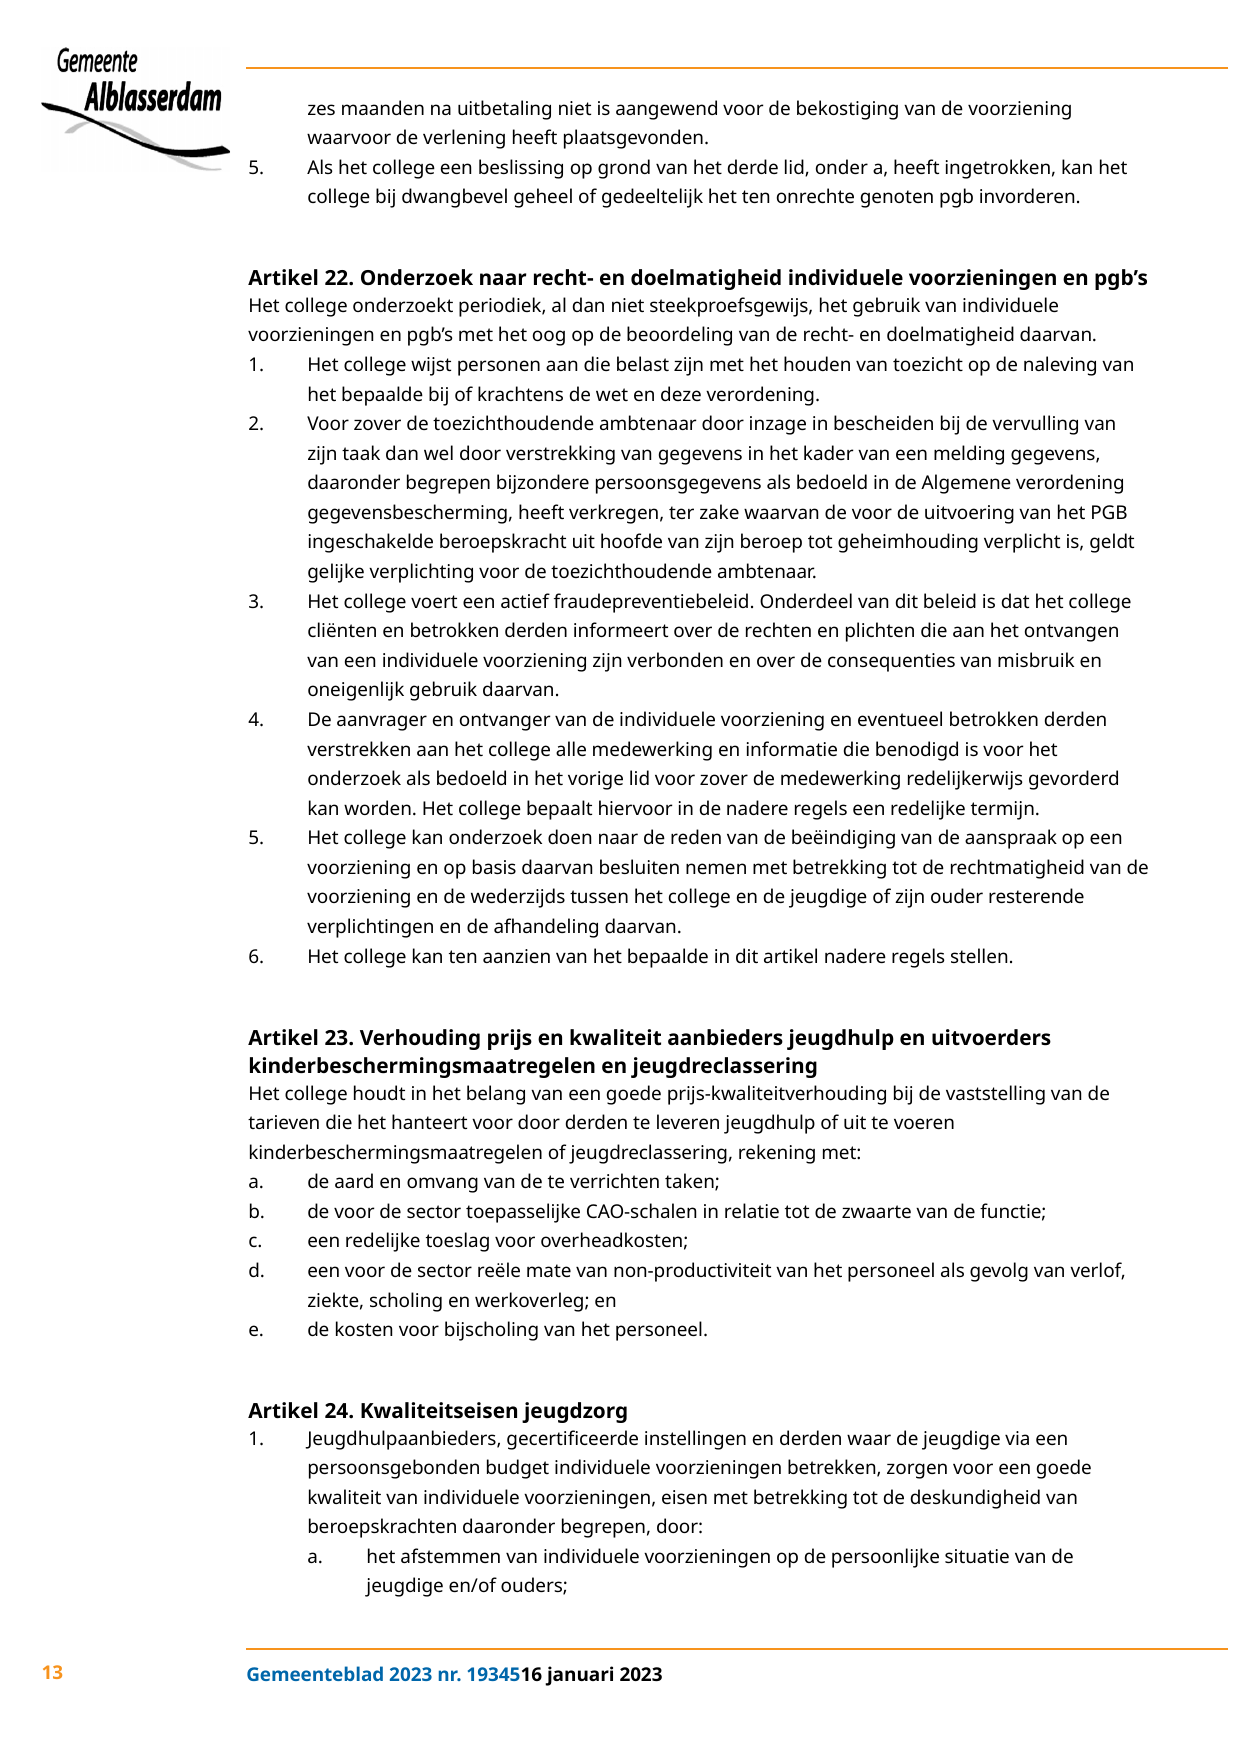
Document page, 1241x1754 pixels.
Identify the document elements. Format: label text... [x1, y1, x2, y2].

list de voor de sector toepasselijke CAO-schalen in relatie tot de zwaarte van de functie; [248, 1198, 1152, 1224]
list een voor de sector reële mate van non-productiviteit van het personeel als gevolg van verlof, ziekte, scholing en werkoverleg; en [248, 1257, 1152, 1312]
text Artikel 24. Kwaliteitseisen jeugdzorg [248, 1396, 1152, 1425]
list zes maanden na uitbetaling niet is aangewend voor de bekostiging van de voorziening waarvoor de verlening heeft plaatsgevonden. [248, 95, 1152, 150]
text Het college houdt in het belang van een goede prijs-kwaliteitverhouding bij de vaststelling van de tarieven die het hanteert voor door derden te leveren jeugdhulp of uit te voeren kinderbeschermingsmaatregelen of jeugdreclassering, rekening met: [248, 1080, 1152, 1164]
text Het college onderzoekt periodiek, al dan niet steekproefsgewijs, het gebruik van individuele voorzieningen en pgb’s met het oog op de beoordeling van de recht- en doelmatigheid daarvan. [248, 292, 1152, 347]
list Het college kan ten aanzien van het bepaalde in dit artikel nadere regels stellen. [248, 943, 1152, 968]
list Voor zover de toezichthoudende ambtenaar door inzage in bescheiden bij de vervulling van zijn taak dan wel door verstrekking van gegevens in het kader van een melding gegevens, daaronder begrepen bijzondere persoonsgegevens als bedoeld in de Algemene verordening gegevensbescherming, heeft verkregen, ter zake waarvan de voor de uitvoering van het PGB ingeschakelde beroepskracht uit hoofde van zijn beroep tot geheimhouding verplicht is, geldt gelijke verplichting voor de toezichthoudende ambtenaar. [248, 410, 1152, 584]
picture [41, 47, 231, 172]
list Het college voert een actief fraudepreventiebeleid. Onderdeel van dit beleid is dat het college cliënten en betrokken derden informeert over de rechten en plichten die aan het ontvangen van een individuele voorziening zijn verbonden en over de consequenties van misbruik en oneigenlijk gebruik daarvan. [248, 588, 1152, 702]
text Artikel 22. Onderzoek naar recht- en doelmatigheid individuele voorzieningen en pgb’s [248, 263, 1152, 292]
list het afstemmen van individuele voorzieningen op de persoonlijke situatie van de jeugdige en/of ouders; [307, 1543, 1152, 1598]
list Jeugdhulpaanbieders, gecertificeerde instellingen en derden waar de jeugdige via een persoonsgebonden budget individuele voorzieningen betrekken, zorgen voor een goede kwaliteit van individuele voorzieningen, eisen met betrekking tot de deskundigheid van beroepskrachten daaronder begrepen, door: [248, 1425, 1152, 1539]
list Het college kan onderzoek doen naar de reden van de beëindiging van de aanspraak op een voorziening en op basis daarvan besluiten nemen met betrekking tot de rechtmatigheid van de voorziening en de wederzijds tussen het college en de jeugdige of zijn ouder resterende verplichtingen en de afhandeling daarvan. [248, 824, 1152, 939]
list de aard en omvang van de te verrichten taken; [248, 1168, 1152, 1194]
list een redelijke toeslag voor overheadkosten; [248, 1228, 1152, 1253]
list de kosten voor bijscholing van het personeel. [248, 1316, 1152, 1342]
list Het college wijst personen aan die belast zijn met het houden van toezicht op de naleving van het bepaalde bij of krachtens de wet en deze verordening. [248, 351, 1152, 406]
list Als het college een beslissing op grond van het derde lid, onder a, heeft ingetrokken, kan het college bij dwangbevel geheel of gedeeltelijk het ten onrechte genoten pgb invorderen. [248, 154, 1152, 209]
list De aanvrager en ontvanger van de individuele voorziening en eventueel betrokken derden verstrekken aan het college alle medewerking en informatie die benodigd is voor het onderzoek als bedoeld in het vorige lid voor zover de medewerking redelijkerwijs gevorderd kan worden. Het college bepaalt hiervoor in de nadere regels een redelijke termijn. [248, 706, 1152, 821]
text Artikel 23. Verhouding prijs en kwaliteit aanbieders jeugdhulp en uitvoerders kinderbeschermingsmaatregelen en jeugdreclassering [248, 1023, 1152, 1080]
